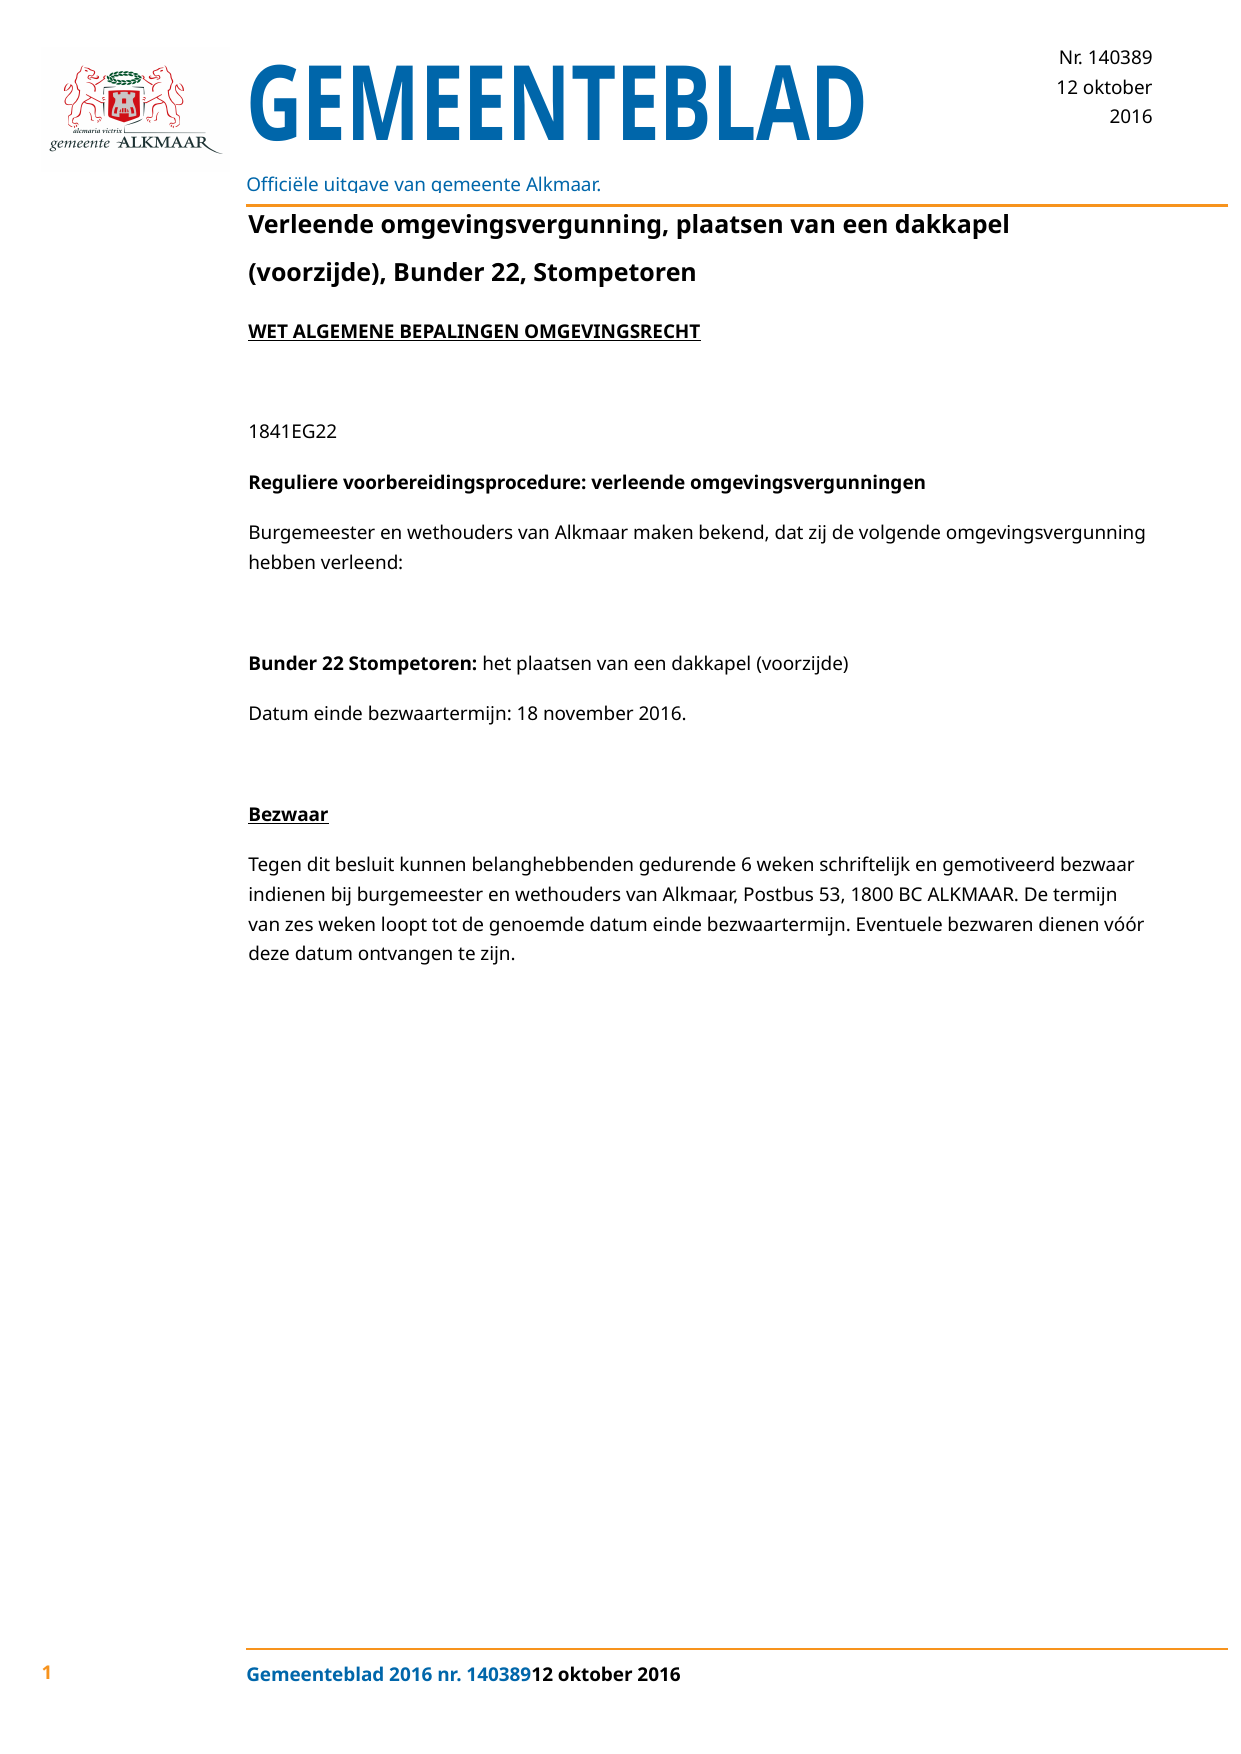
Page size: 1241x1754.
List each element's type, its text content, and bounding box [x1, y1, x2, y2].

text Reguliere voorbereidingsprocedure: verleende omgevingsvergunningen [248, 469, 1152, 495]
text Tegen dit besluit kunnen belanghebbenden gedurende 6 weken schriftelijk en gemotiveerd bezwaar indienen bij burgemeester en wethouders van Alkmaar, Postbus 53, 1800 BC ALKMAAR. De termijn van zes weken loopt tot de genoemde datum einde bezwaartermijn. Eventuele bezwaren dienen vóór deze datum ontvangen te zijn. [248, 852, 1152, 966]
text 1841EG22 [248, 419, 1152, 444]
text WET ALGEMENE BEPALINGEN OMGEVINGSRECHT [248, 318, 1152, 344]
text Verleende omgevingsvergunning, plaatsen van een dakkapel (voorzijde), Bunder 22, Stompetoren [248, 207, 1152, 288]
text Burgemeester en wethouders van Alkmaar maken bekend, dat zij de volgende omgevingsvergunning hebben verleend: [248, 519, 1152, 575]
text Bunder 22 Stompetoren: het plaatsen van een dakkapel (voorzijde) [248, 650, 1152, 676]
text Bezwaar [248, 801, 1152, 827]
text Datum einde bezwaartermijn: 18 november 2016. [248, 700, 1152, 726]
picture [41, 47, 231, 172]
